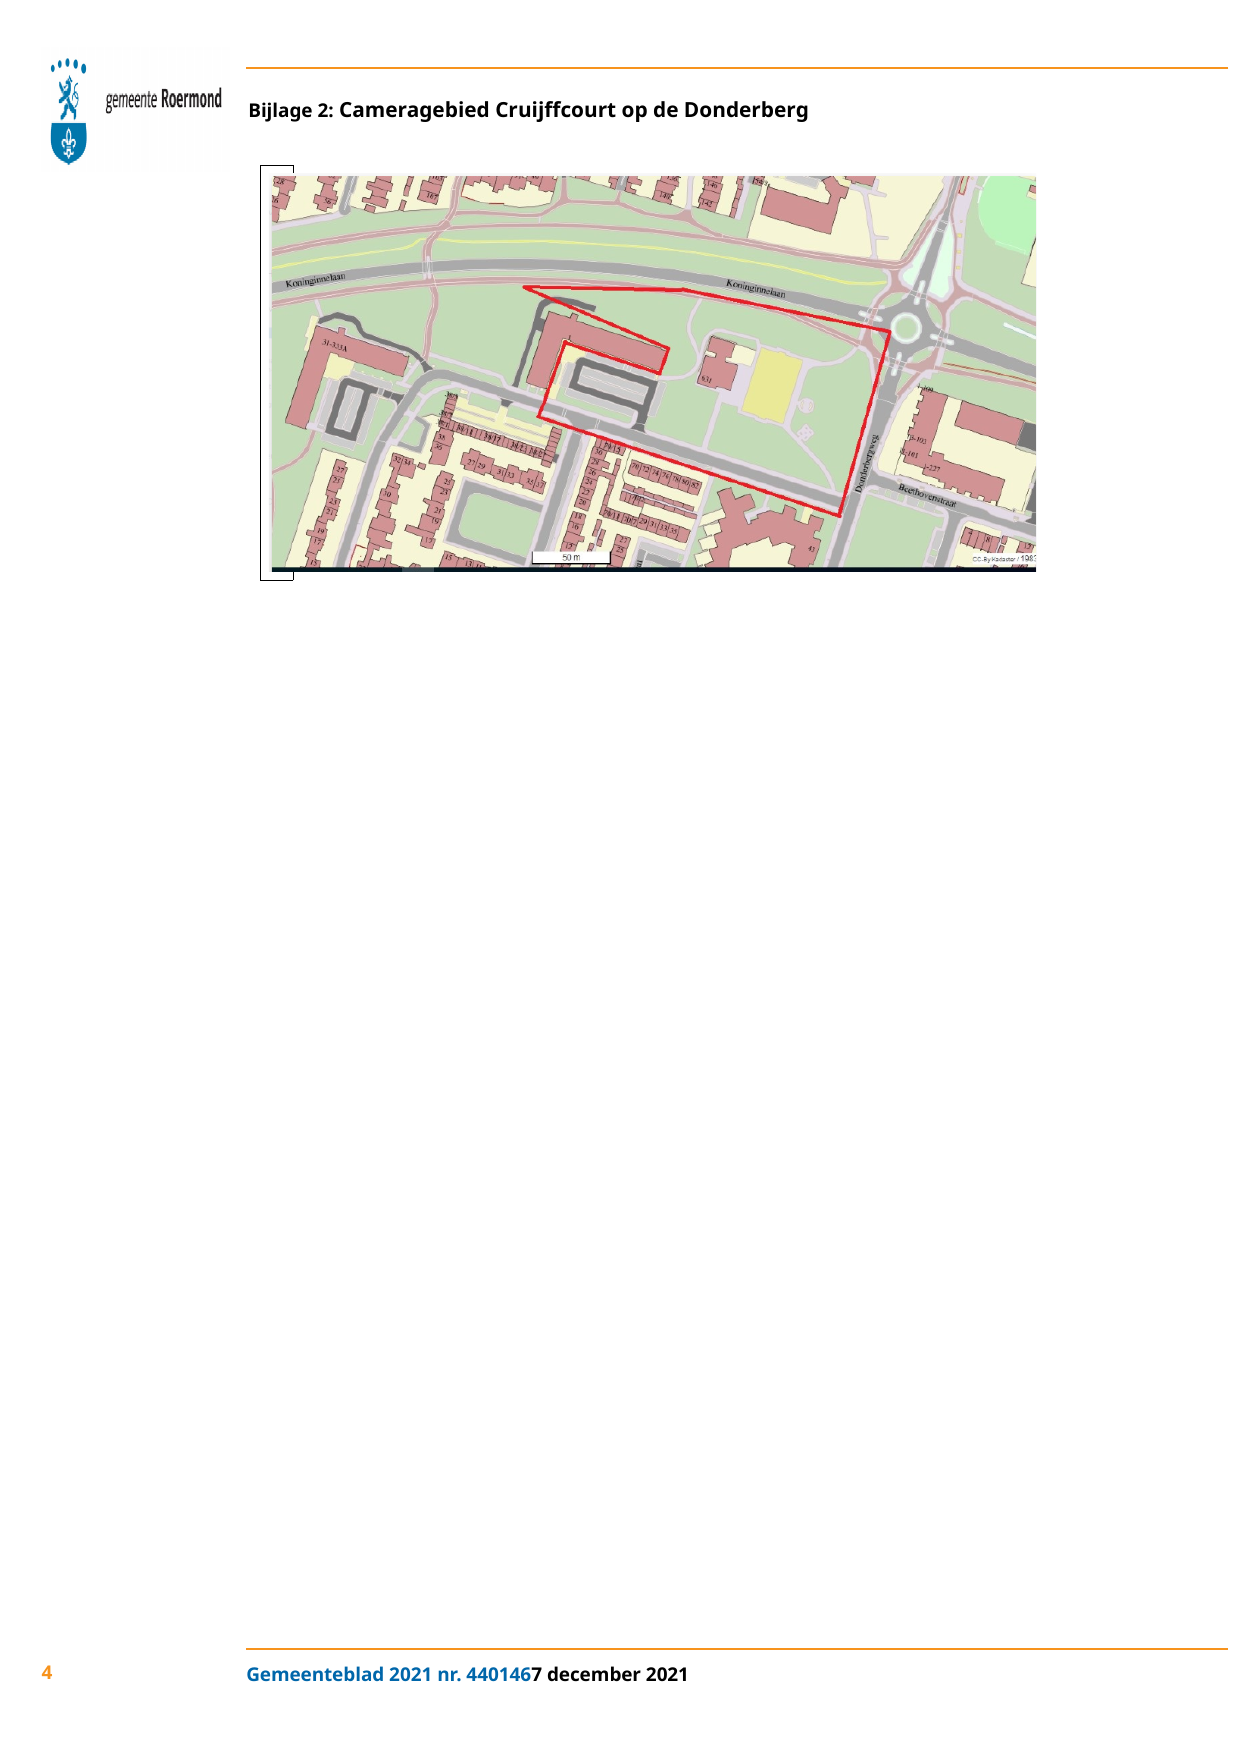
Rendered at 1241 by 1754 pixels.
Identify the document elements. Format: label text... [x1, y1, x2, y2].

text Bijlage 2: Cameragebied Cruijffcourt op de Donderberg [248, 95, 1152, 123]
picture [41, 47, 231, 172]
picture [268, 173, 1037, 572]
